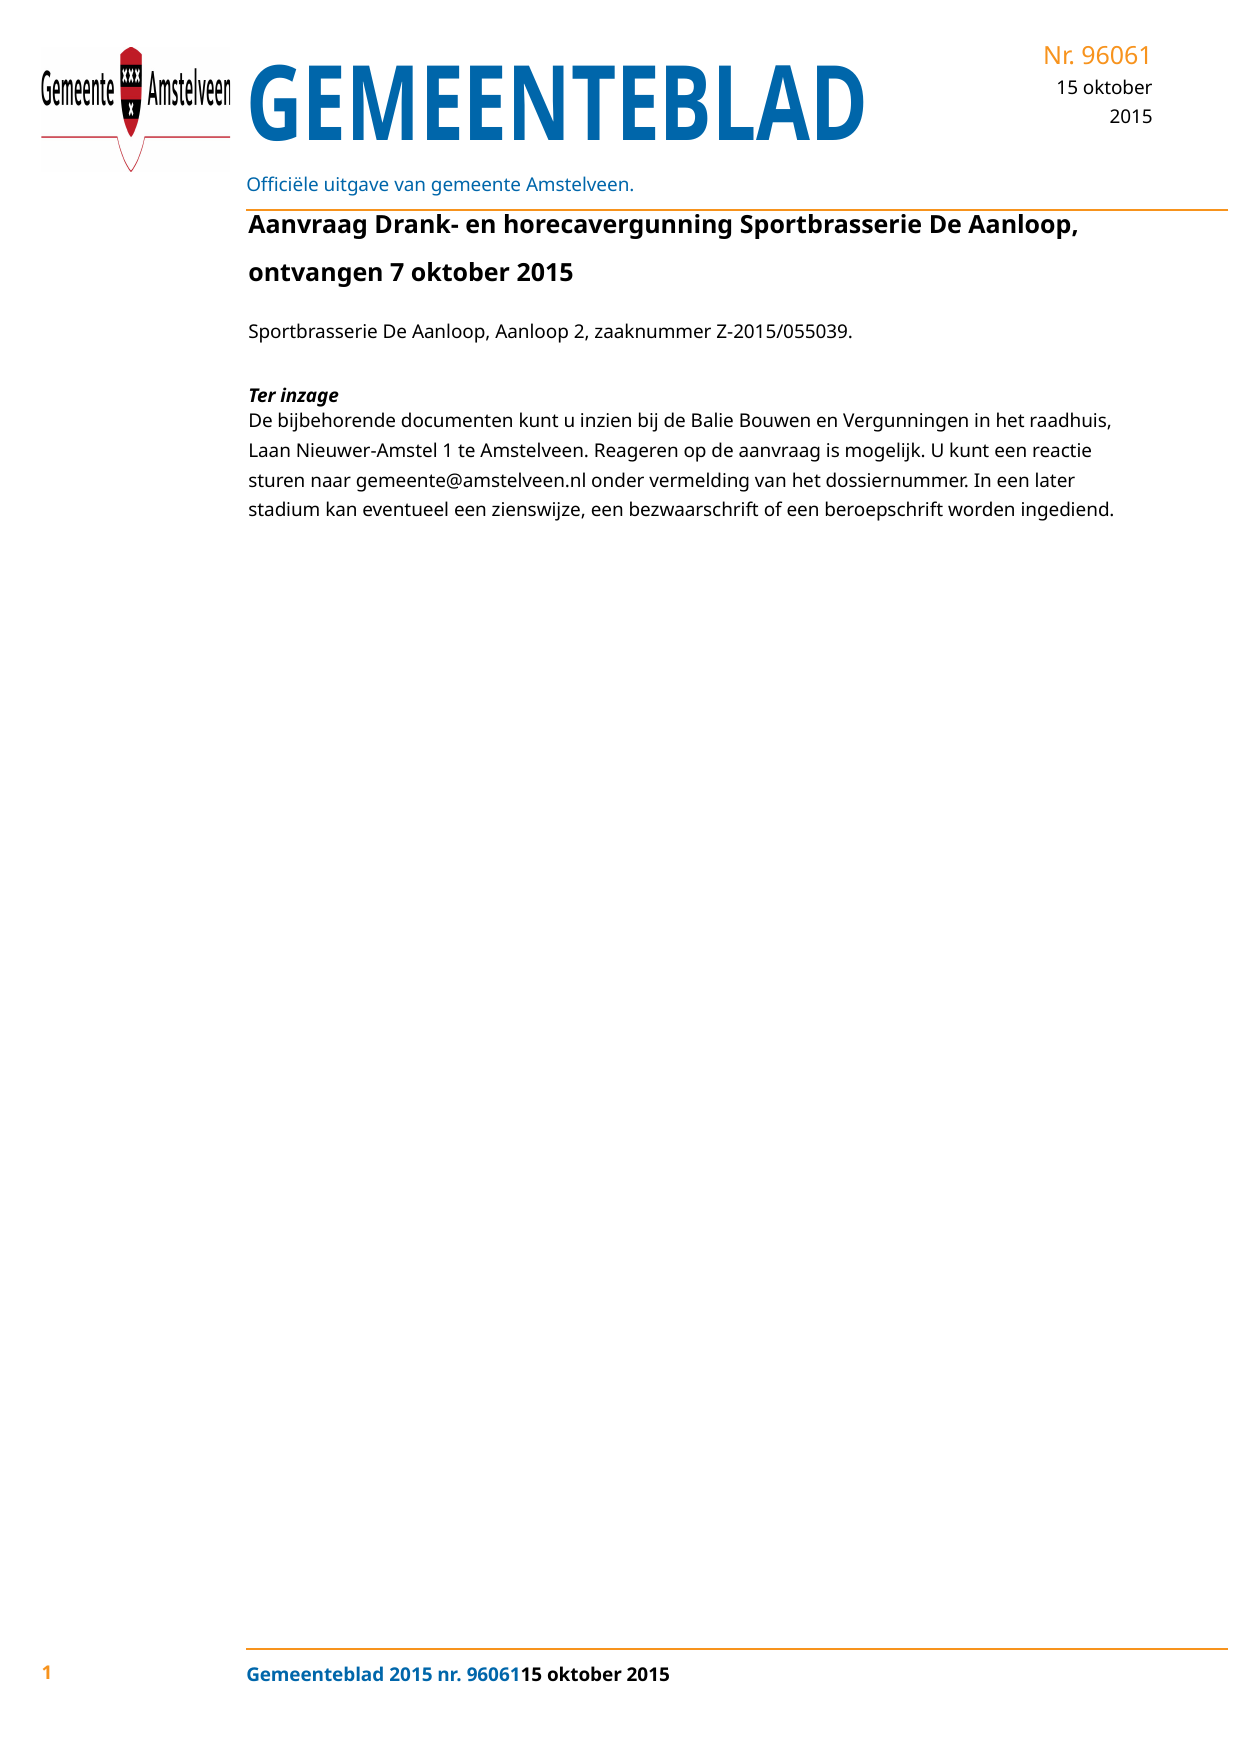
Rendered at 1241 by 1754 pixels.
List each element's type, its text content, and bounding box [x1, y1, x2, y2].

text Ter inzage [248, 382, 1152, 408]
text Aanvraag Drank- en horecavergunning Sportbrasserie De Aanloop, ontvangen 7 oktober 2015 [248, 211, 1152, 288]
text De bijbehorende documenten kunt u inzien bij de Balie Bouwen en Vergunningen in het raadhuis, Laan Nieuwer-Amstel 1 te Amstelveen. Reageren op de aanvraag is mogelijk. U kunt een reactie sturen naar gemeente@amstelveen.nl onder vermelding van het dossiernummer. In een later stadium kan eventueel een zienswijze, een bezwaarschrift of een beroepschrift worden ingediend. [248, 408, 1152, 522]
picture [41, 47, 231, 172]
text Sportbrasserie De Aanloop, Aanloop 2, zaaknummer Z-2015/055039. [248, 318, 1152, 344]
